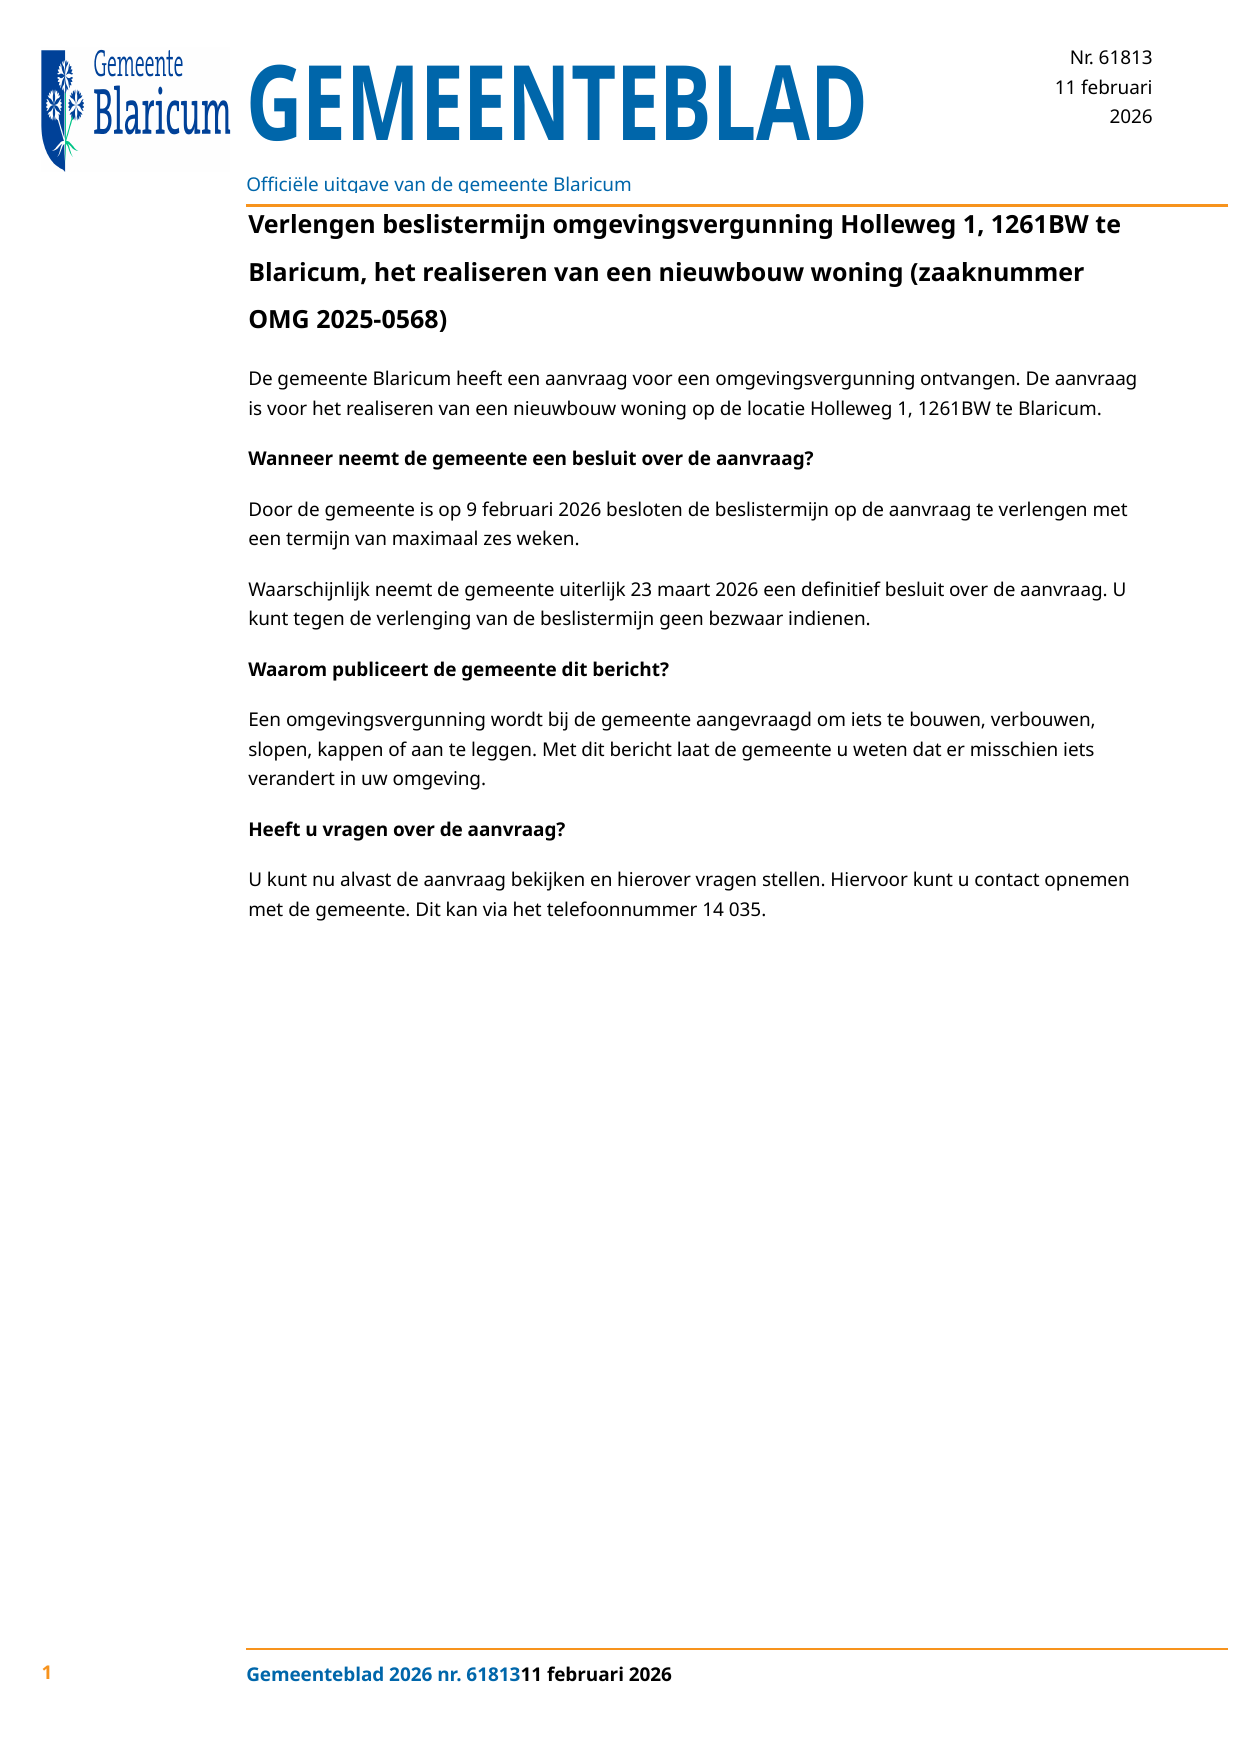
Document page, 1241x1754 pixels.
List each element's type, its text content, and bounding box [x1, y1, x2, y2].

text U kunt nu alvast de aanvraag bekijken en hierover vragen stellen. Hiervoor kunt u contact opnemen met de gemeente. Dit kan via het telefoonnummer 14 035. [248, 866, 1152, 922]
text Wanneer neemt de gemeente een besluit over de aanvraag? [248, 446, 1152, 471]
text Verlengen beslistermijn omgevingsvergunning Holleweg 1, 1261BW te Blaricum, het realiseren van een nieuwbouw woning (zaaknummer OMG 2025-0568) [248, 207, 1152, 336]
text Door de gemeente is op 9 februari 2026 besloten de beslistermijn op de aanvraag te verlengen met een termijn van maximaal zes weken. [248, 496, 1152, 551]
text Een omgevingsvergunning wordt bij de gemeente aangevraagd om iets te bouwen, verbouwen, slopen, kappen of aan te leggen. Met dit bericht laat de gemeente u weten dat er misschien iets verandert in uw omgeving. [248, 706, 1152, 791]
text Waarschijnlijk neemt de gemeente uiterlijk 23 maart 2026 een definitief besluit over de aanvraag. U kunt tegen de verlenging van de beslistermijn geen bezwaar indienen. [248, 576, 1152, 631]
text Heeft u vragen over de aanvraag? [248, 816, 1152, 842]
picture [41, 47, 231, 172]
text De gemeente Blaricum heeft een aanvraag voor een omgevingsvergunning ontvangen. De aanvraag is voor het realiseren van een nieuwbouw woning op de locatie Holleweg 1, 1261BW te Blaricum. [248, 366, 1152, 421]
text Waarom publiceert de gemeente dit bericht? [248, 656, 1152, 682]
